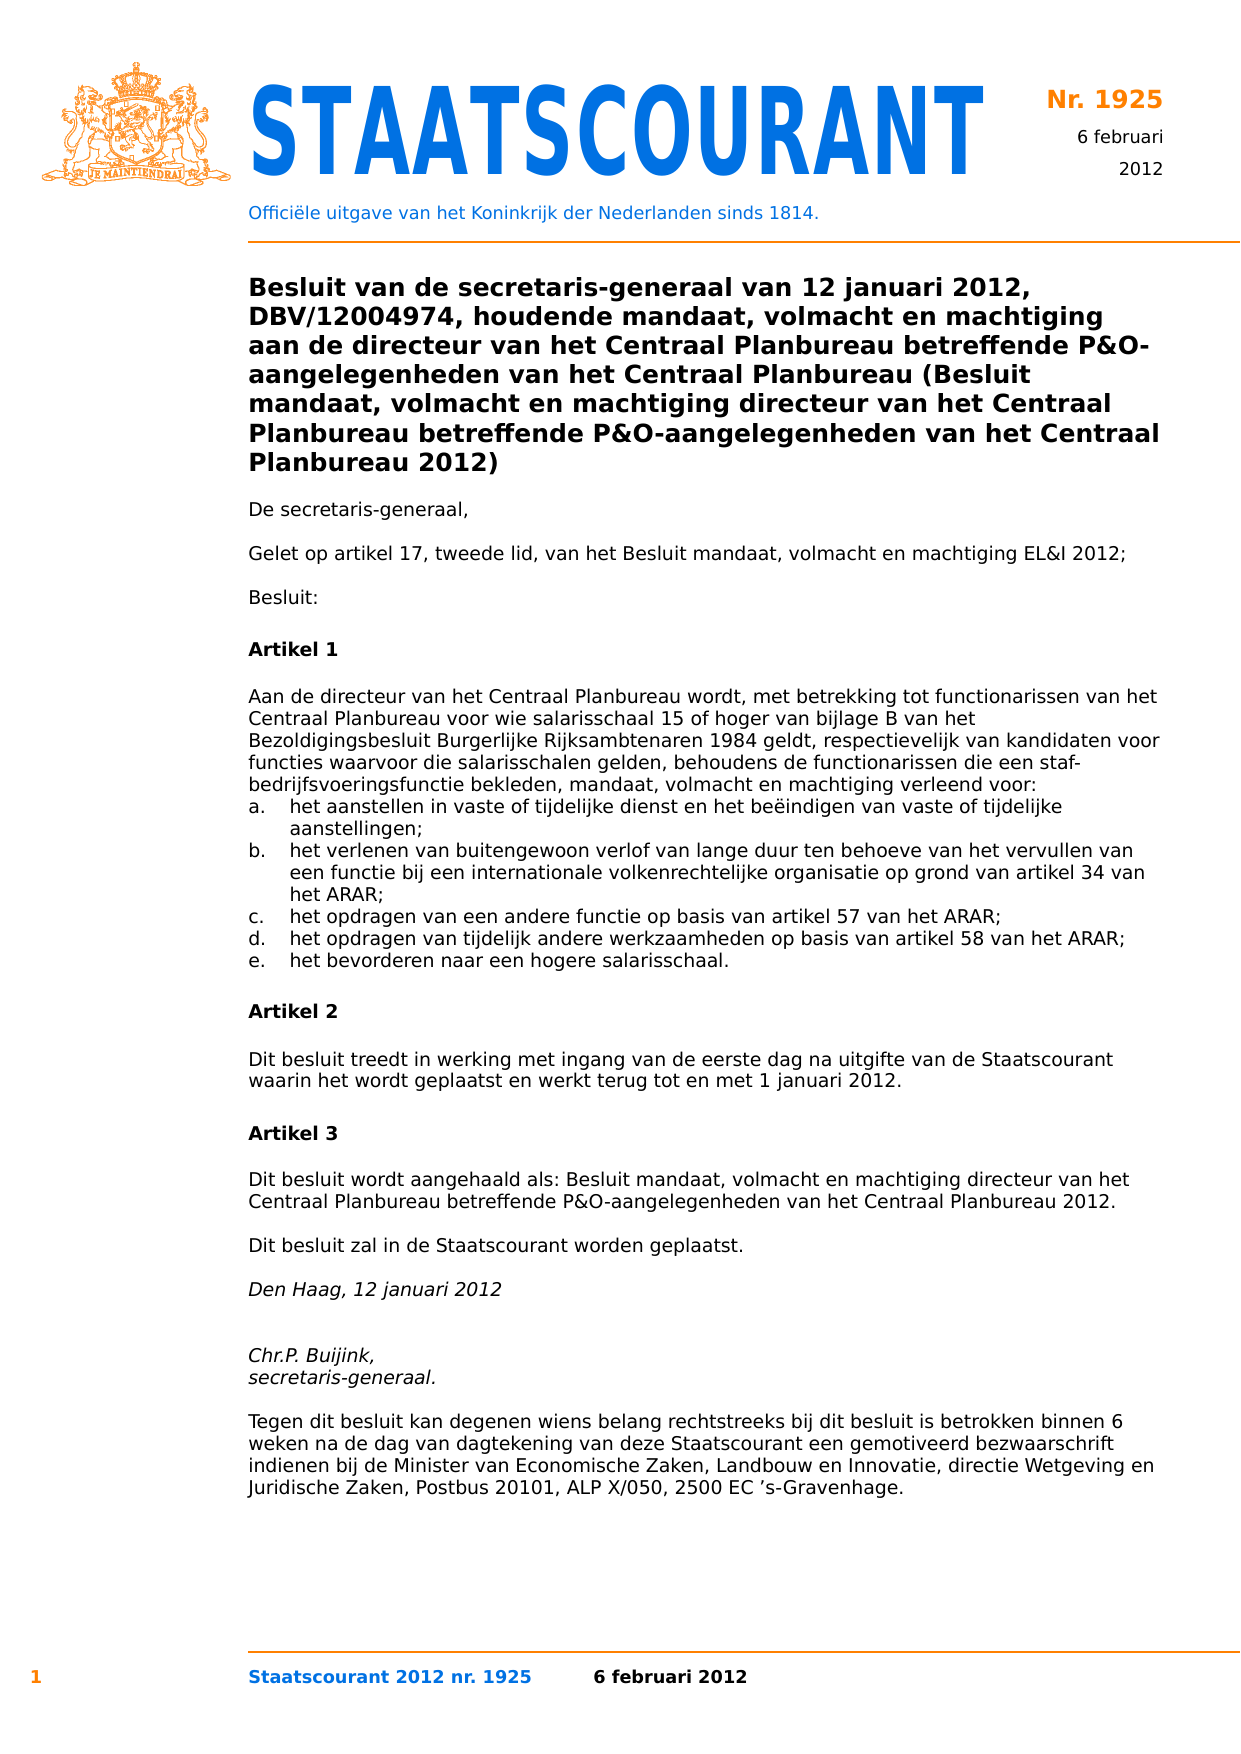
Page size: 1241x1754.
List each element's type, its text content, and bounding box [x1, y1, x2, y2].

table_header Nr. 1925 [998, 62, 1240, 121]
text De secretaris-generaal, [248, 499, 1163, 521]
text c. het opdragen van een andere functie op basis van artikel 57 van het ARAR; [248, 906, 1163, 927]
table_header STAATSCOURANT [248, 62, 998, 203]
subtitle Besluit van de secretaris-generaal van 12 januari 2012, DBV/12004974, houdende mandaat, volmacht en machtiging aan de directeur van het Centraal Planbureau betreffende P&O-aangelegenheden van het Centraal Planbureau (Besluit mandaat, volmacht en machtiging directeur van het Centraal Planbureau betreffende P&O-aangelegenheden van het Centraal Planbureau 2012) [248, 273, 1163, 477]
text d. het opdragen van tijdelijk andere werkzaamheden op basis van artikel 58 van het ARAR; [248, 927, 1163, 949]
text Chr.P. Buijink, secretaris-generaal. [248, 1323, 1163, 1389]
text Dit besluit zal in de Staatscourant worden geplaatst. [248, 1235, 1163, 1257]
picture [41, 62, 231, 186]
text e. het bevorderen naar een hogere salarisschaal. [248, 949, 1163, 971]
table_cell 6 februari [998, 121, 1240, 153]
text Dit besluit treedt in werking met ingang van de eerste dag na uitgifte van de Staatscourant waarin het wordt geplaatst en werkt terug tot en met 1 januari 2012. [248, 1048, 1163, 1092]
subtitle Artikel 2 [248, 1001, 1163, 1023]
table_header [25, 62, 248, 241]
text Dit besluit wordt aangehaald als: Besluit mandaat, volmacht en machtiging directeur van het Centraal Planbureau betreffende P&O-aangelegenheden van het Centraal Planbureau 2012. [248, 1169, 1163, 1213]
text Gelet op artikel 17, tweede lid, van het Besluit mandaat, volmacht en machtiging EL&I 2012; [248, 543, 1163, 565]
text Den Haag, 12 januari 2012 [248, 1279, 1163, 1301]
subtitle Artikel 1 [248, 639, 1163, 661]
table_cell Officiële uitgave van het Koninkrijk der Nederlanden sinds 1814. [248, 203, 1240, 241]
subtitle Artikel 3 [248, 1122, 1163, 1144]
text a. het aanstellen in vaste of tijdelijke dienst en het beëindigen van vaste of tijdelijke aanstellingen; [248, 796, 1163, 839]
text Aan de directeur van het Centraal Planbureau wordt, met betrekking tot functionarissen van het Centraal Planbureau voor wie salarisschaal 15 of hoger van bijlage B van het Bezoldigingsbesluit Burgerlijke Rijksambtenaren 1984 geldt, respectievelijk van kandidaten voor functies waarvoor die salarisschalen gelden, behoudens de functionarissen die een staf- bedrijfsvoeringsfunctie bekleden, mandaat, volmacht en machtiging verleend voor: [248, 686, 1163, 796]
text Tegen dit besluit kan degenen wiens belang rechtstreeks bij dit besluit is betrokken binnen 6 weken na de dag van dagtekening van deze Staatscourant een gemotiveerd bezwaarschrift indienen bij de Minister van Economische Zaken, Landbouw en Innovatie, directie Wetgeving en Juridische Zaken, Postbus 20101, ALP X/050, 2500 EC ’s-Gravenhage. [248, 1411, 1163, 1499]
table_cell 2012 [998, 153, 1240, 203]
text Besluit: [248, 587, 1163, 609]
text b. het verlenen van buitengewoon verlof van lange duur ten behoeve van het vervullen van een functie bij een internationale volkenrechtelijke organisatie op grond van artikel 34 van het ARAR; [248, 839, 1163, 906]
